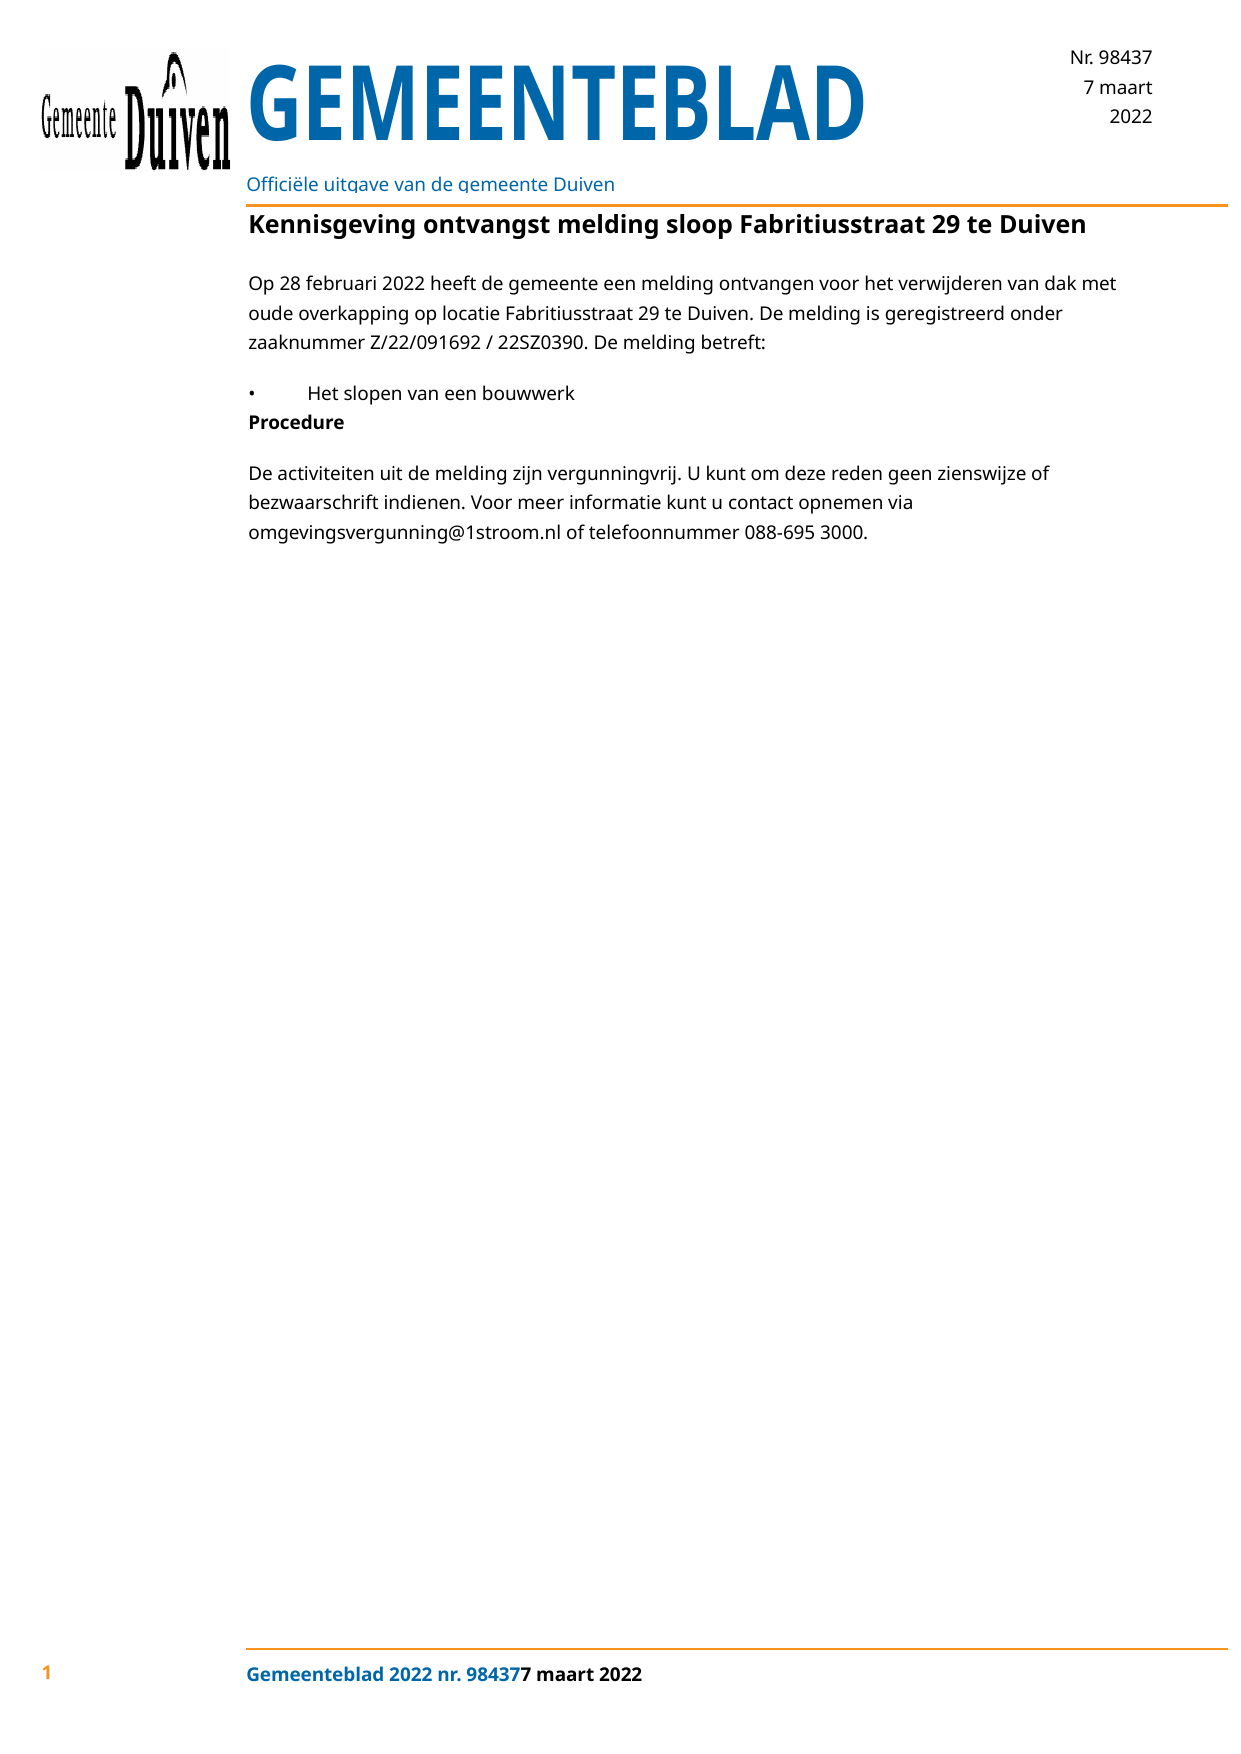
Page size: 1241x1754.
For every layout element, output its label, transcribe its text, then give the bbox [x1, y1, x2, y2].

text De activiteiten uit de melding zijn vergunningvrij. U kunt om deze reden geen zienswijze of bezwaarschrift indienen. Voor meer informatie kunt u contact opnemen via omgevingsvergunning@1stroom.nl of telefoonnummer 088-695 3000. [248, 460, 1152, 545]
text Procedure [248, 409, 1152, 435]
text Kennisgeving ontvangst melding sloop Fabritiusstraat 29 te Duiven [248, 207, 1152, 241]
picture [41, 47, 231, 172]
text Op 28 februari 2022 heeft de gemeente een melding ontvangen voor het verwijderen van dak met oude overkapping op locatie Fabritiusstraat 29 te Duiven. De melding is geregistreerd onder zaaknummer Z/22/091692 / 22SZ0390. De melding betreft: [248, 270, 1152, 355]
list Het slopen van een bouwwerk [248, 380, 1152, 406]
